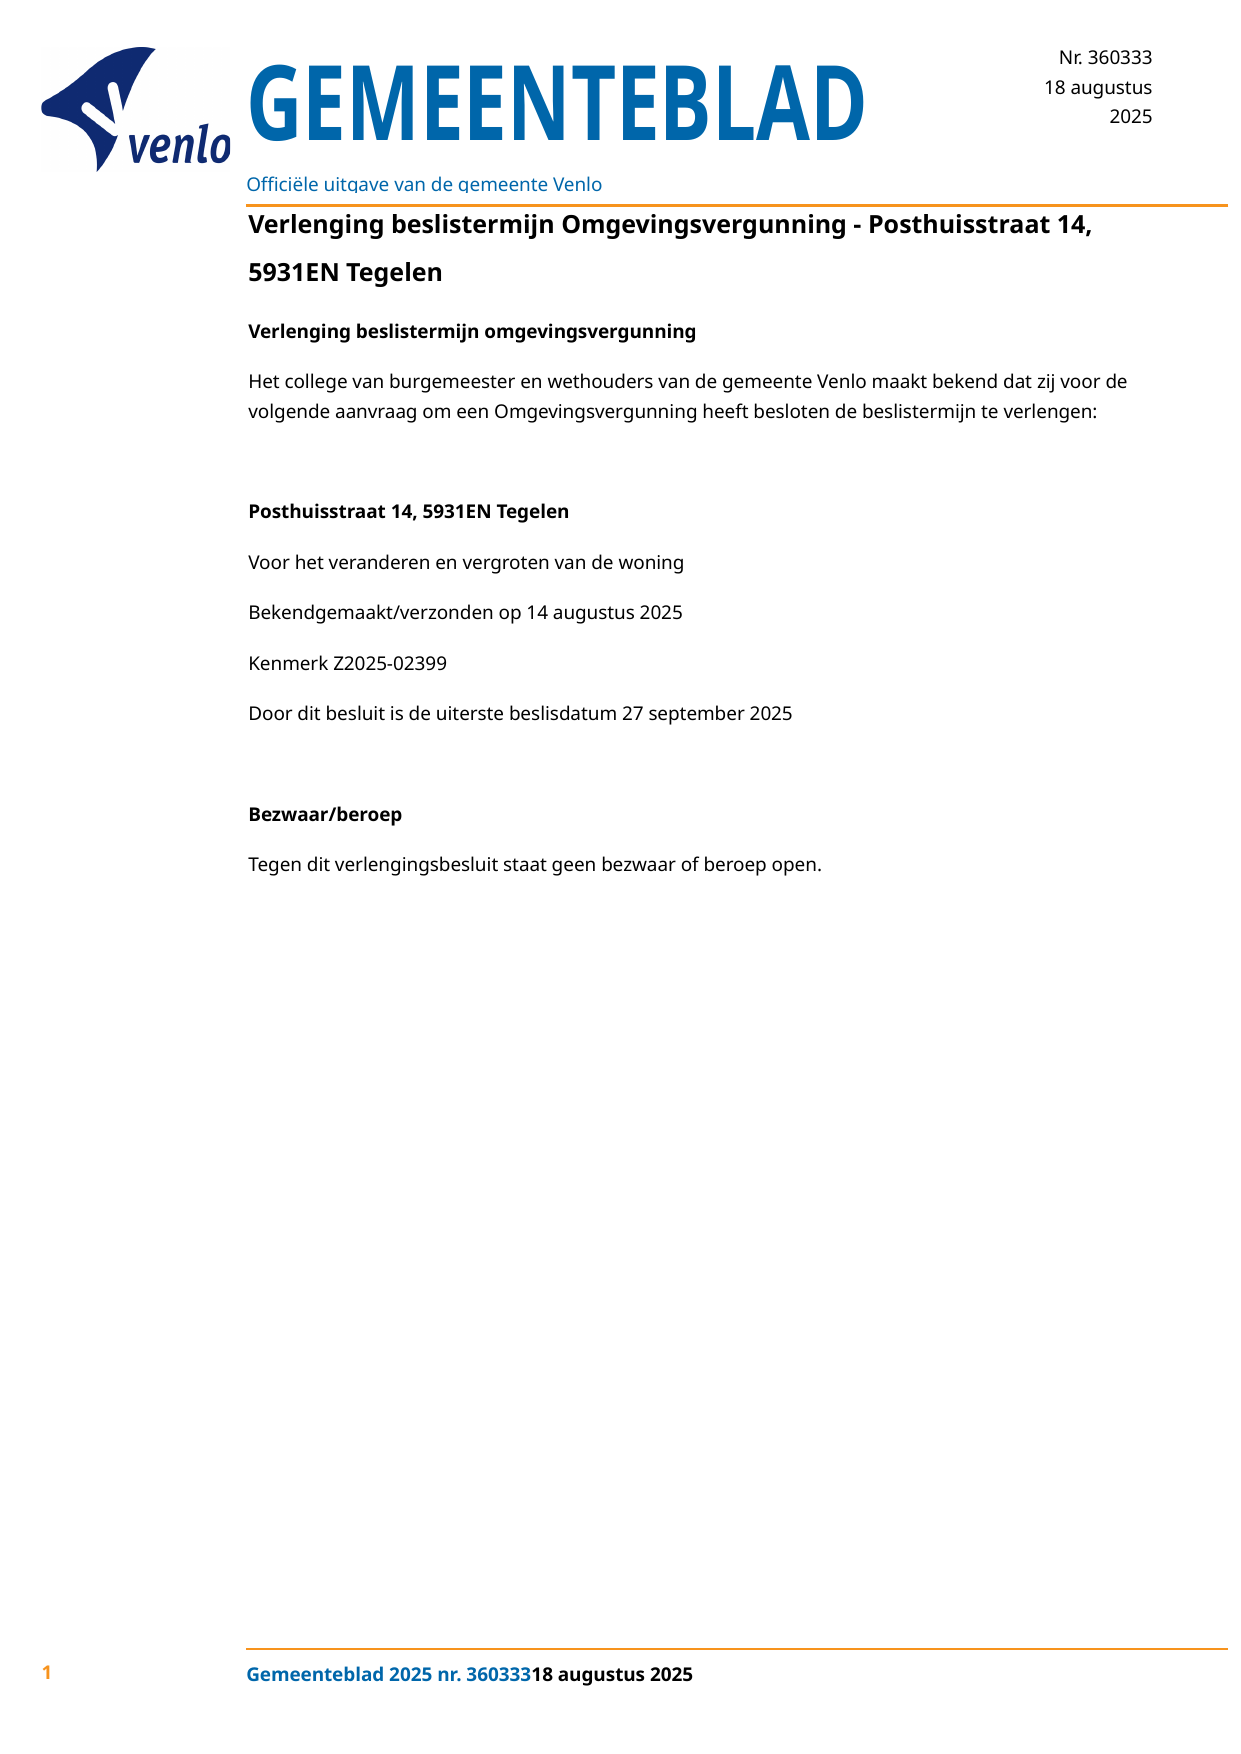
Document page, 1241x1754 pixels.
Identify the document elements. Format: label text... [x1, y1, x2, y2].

text Door dit besluit is de uiterste beslisdatum 27 september 2025 [248, 700, 1152, 726]
text Bekendgemaakt/verzonden op 14 augustus 2025 [248, 599, 1152, 625]
text Kenmerk Z2025-02399 [248, 650, 1152, 676]
text Het college van burgemeester en wethouders van de gemeente Venlo maakt bekend dat zij voor de volgende aanvraag om een Omgevingsvergunning heeft besloten de beslistermijn te verlengen: [248, 368, 1152, 424]
text Tegen dit verlengingsbesluit staat geen bezwaar of beroep open. [248, 852, 1152, 877]
text Bezwaar/beroep [248, 801, 1152, 827]
picture [41, 47, 231, 172]
text Verlenging beslistermijn omgevingsvergunning [248, 318, 1152, 344]
text Posthuisstraat 14, 5931EN Tegelen [248, 499, 1152, 524]
text Voor het veranderen en vergroten van de woning [248, 549, 1152, 575]
text Verlenging beslistermijn Omgevingsvergunning - Posthuisstraat 14, 5931EN Tegelen [248, 207, 1152, 288]
